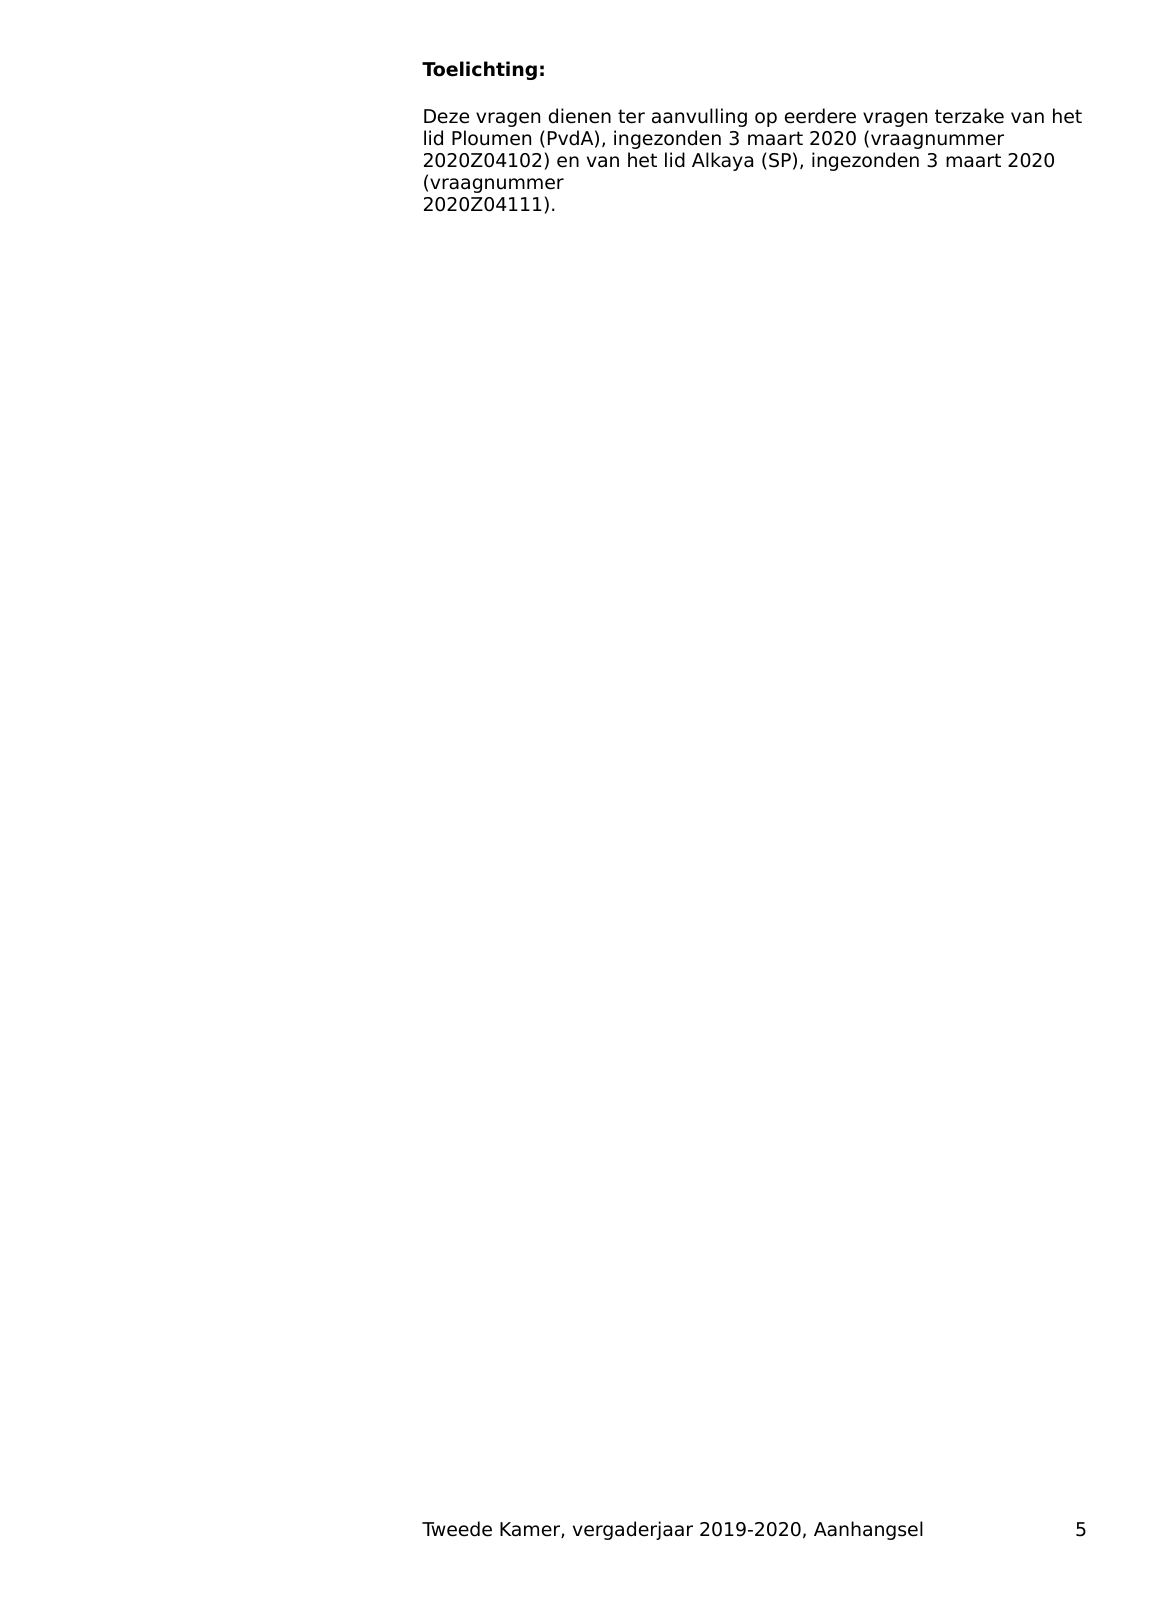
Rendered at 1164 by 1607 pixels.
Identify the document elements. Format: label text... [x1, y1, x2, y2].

subtitle Toelichting: [422, 59, 1087, 81]
text 2020Z04111). [422, 194, 1087, 216]
text Deze vragen dienen ter aanvulling op eerdere vragen terzake van het lid Ploumen (PvdA), ingezonden 3 maart 2020 (vraagnummer 2020Z04102) en van het lid Alkaya (SP), ingezonden 3 maart 2020 (vraagnummer [422, 106, 1087, 194]
